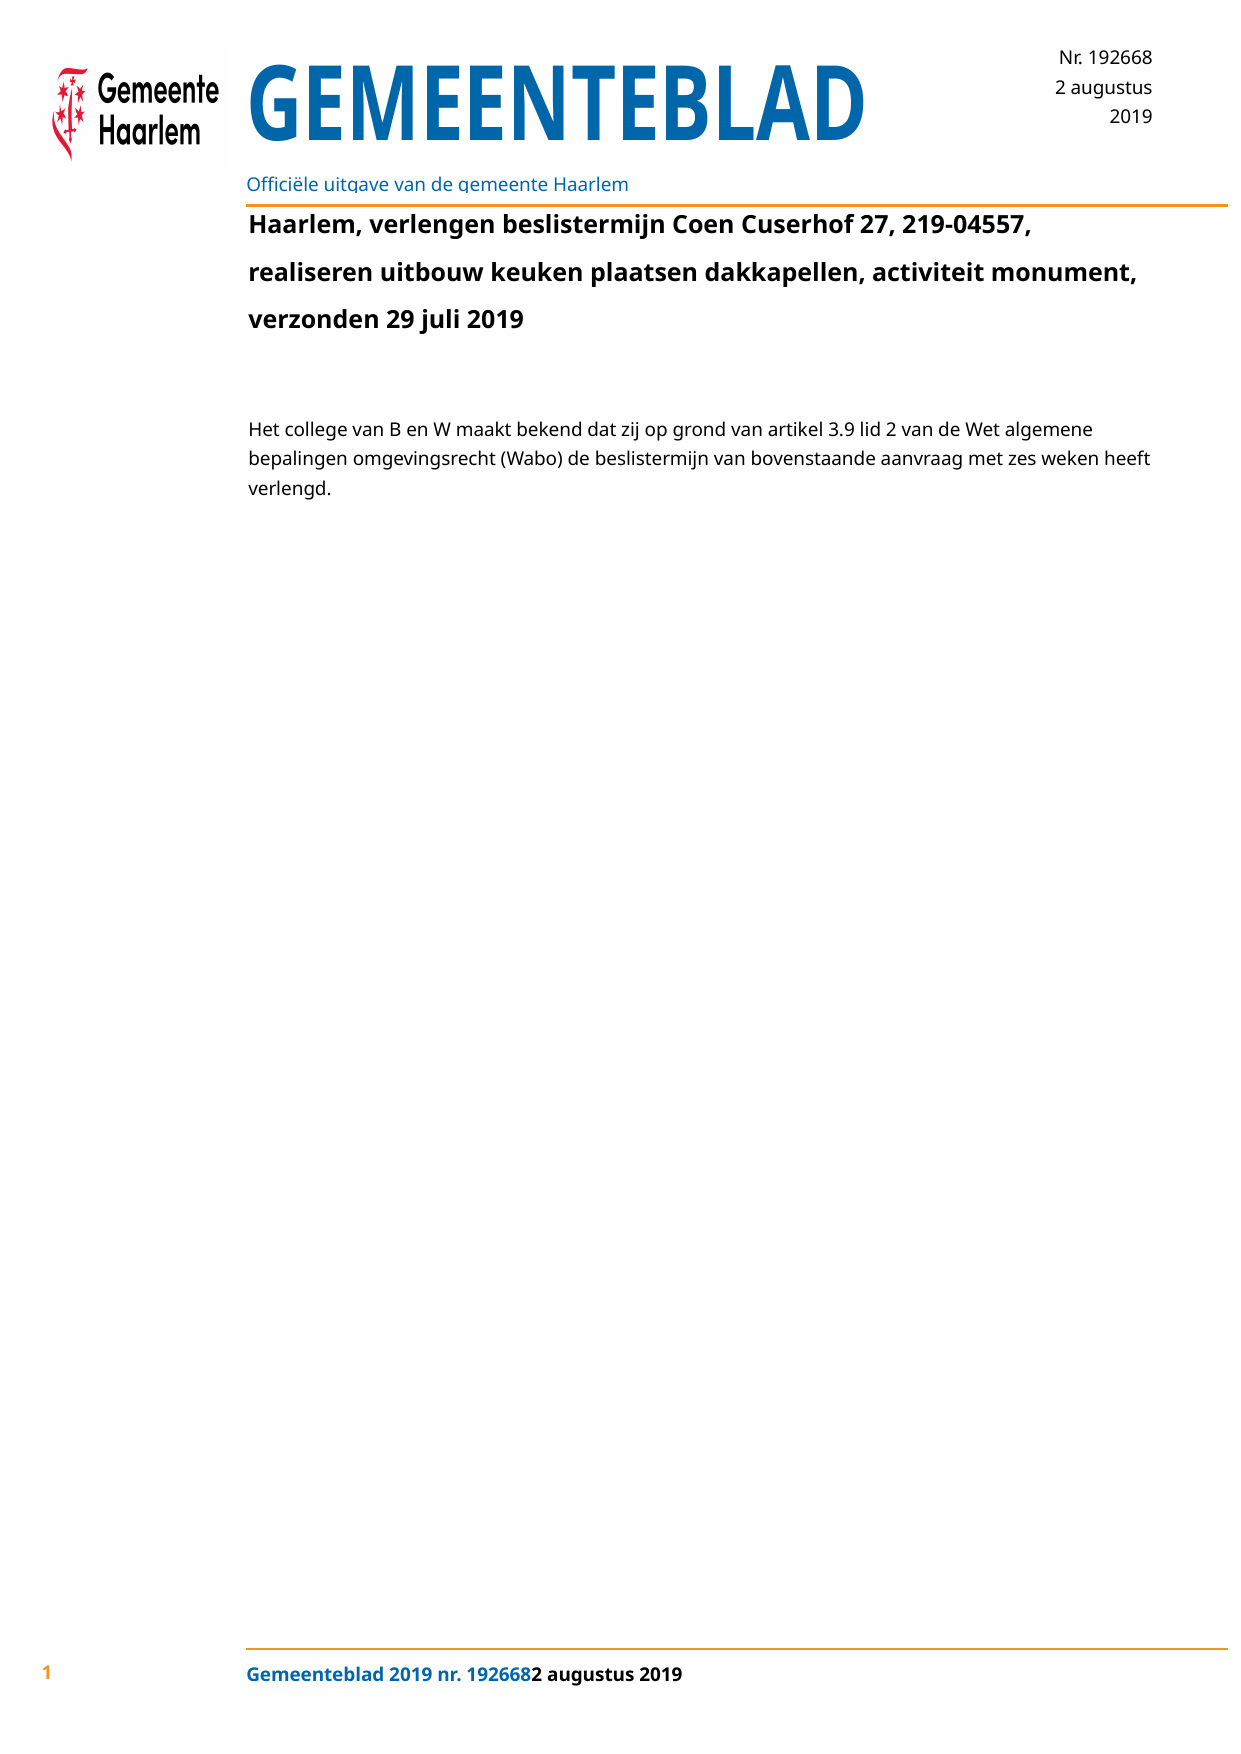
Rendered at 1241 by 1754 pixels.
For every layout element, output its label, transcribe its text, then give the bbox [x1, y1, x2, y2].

text Het college van B en W maakt bekend dat zij op grond van artikel 3.9 lid 2 van de Wet algemene bepalingen omgevingsrecht (Wabo) de beslistermijn van bovenstaande aanvraag met zes weken heeft verlengd. [248, 416, 1152, 501]
picture [41, 47, 231, 172]
text Haarlem, verlengen beslistermijn Coen Cuserhof 27, 219-04557, realiseren uitbouw keuken plaatsen dakkapellen, activiteit monument, verzonden 29 juli 2019 [248, 207, 1152, 336]
